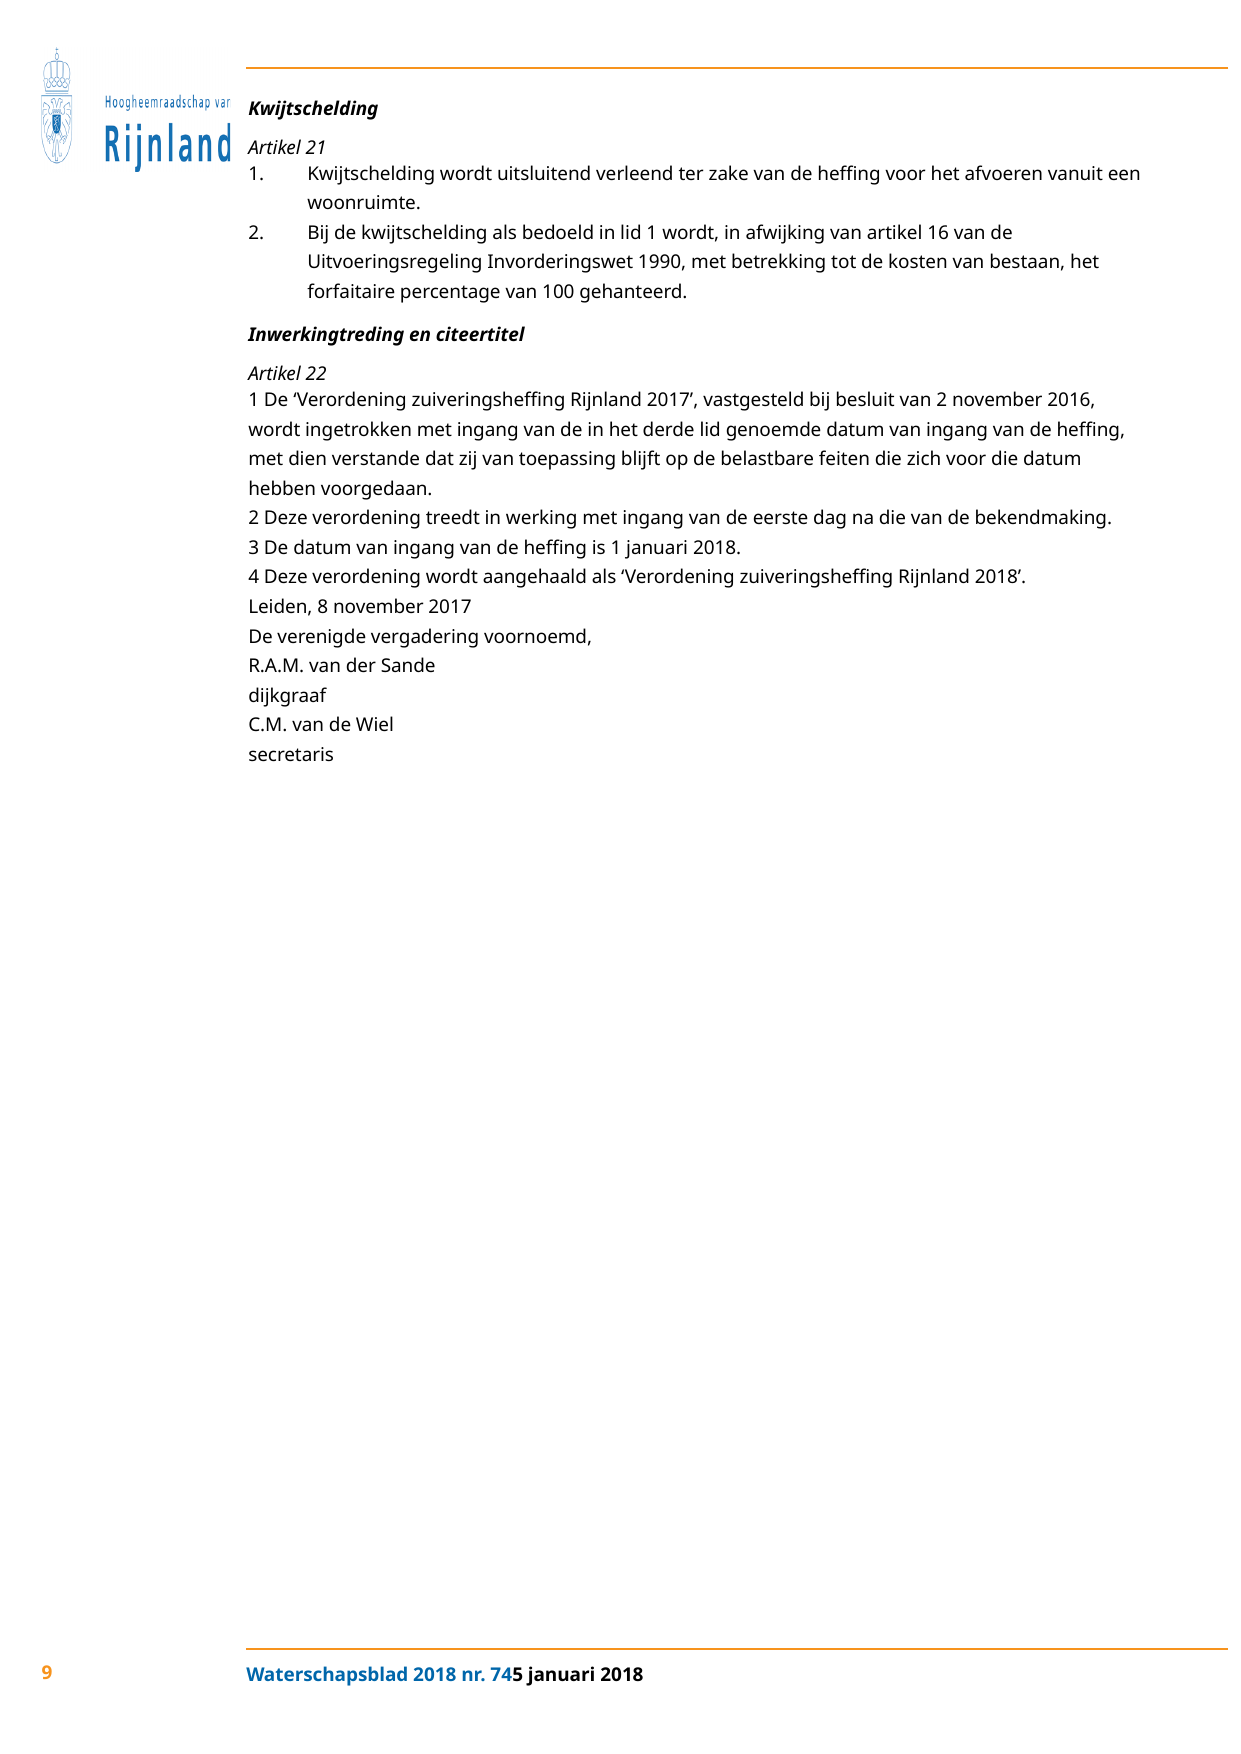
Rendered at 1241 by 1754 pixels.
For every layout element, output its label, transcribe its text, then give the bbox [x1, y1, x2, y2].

text Leiden, 8 november 2017 [248, 593, 1152, 619]
text C.M. van de Wiel [248, 712, 1152, 737]
picture [41, 47, 231, 172]
text De verenigde vergadering voornoemd, [248, 623, 1152, 649]
text R.A.M. van der Sande [248, 652, 1152, 678]
text 1 De ‘Verordening zuiveringsheffing Rijnland 2017’, vastgesteld bij besluit van 2 november 2016, wordt ingetrokken met ingang van de in het derde lid genoemde datum van ingang van de heffing, met dien verstande dat zij van toepassing blijft op de belastbare feiten die zich voor die datum hebben voorgedaan. [248, 386, 1152, 501]
text Artikel 21 [248, 134, 1152, 160]
text Kwijtschelding [248, 95, 1152, 121]
text secretaris [248, 741, 1152, 767]
list Bij de kwijtschelding als bedoeld in lid 1 wordt, in afwijking van artikel 16 van de Uitvoeringsregeling Invorderingswet 1990, met betrekking tot de kosten van bestaan, het forfaitaire percentage van 100 gehanteerd. [248, 219, 1152, 304]
text Inwerkingtreding en citeertitel [248, 321, 1152, 347]
text 3 De datum van ingang van de heffing is 1 januari 2018. [248, 534, 1152, 560]
text dijkgraaf [248, 682, 1152, 708]
text 4 Deze verordening wordt aangehaald als ‘Verordening zuiveringsheffing Rijnland 2018’. [248, 564, 1152, 589]
list Kwijtschelding wordt uitsluitend verleend ter zake van de heffing voor het afvoeren vanuit een woonruimte. [248, 160, 1152, 215]
text 2 Deze verordening treedt in werking met ingang van de eerste dag na die van de bekendmaking. [248, 504, 1152, 530]
text Artikel 22 [248, 361, 1152, 386]
